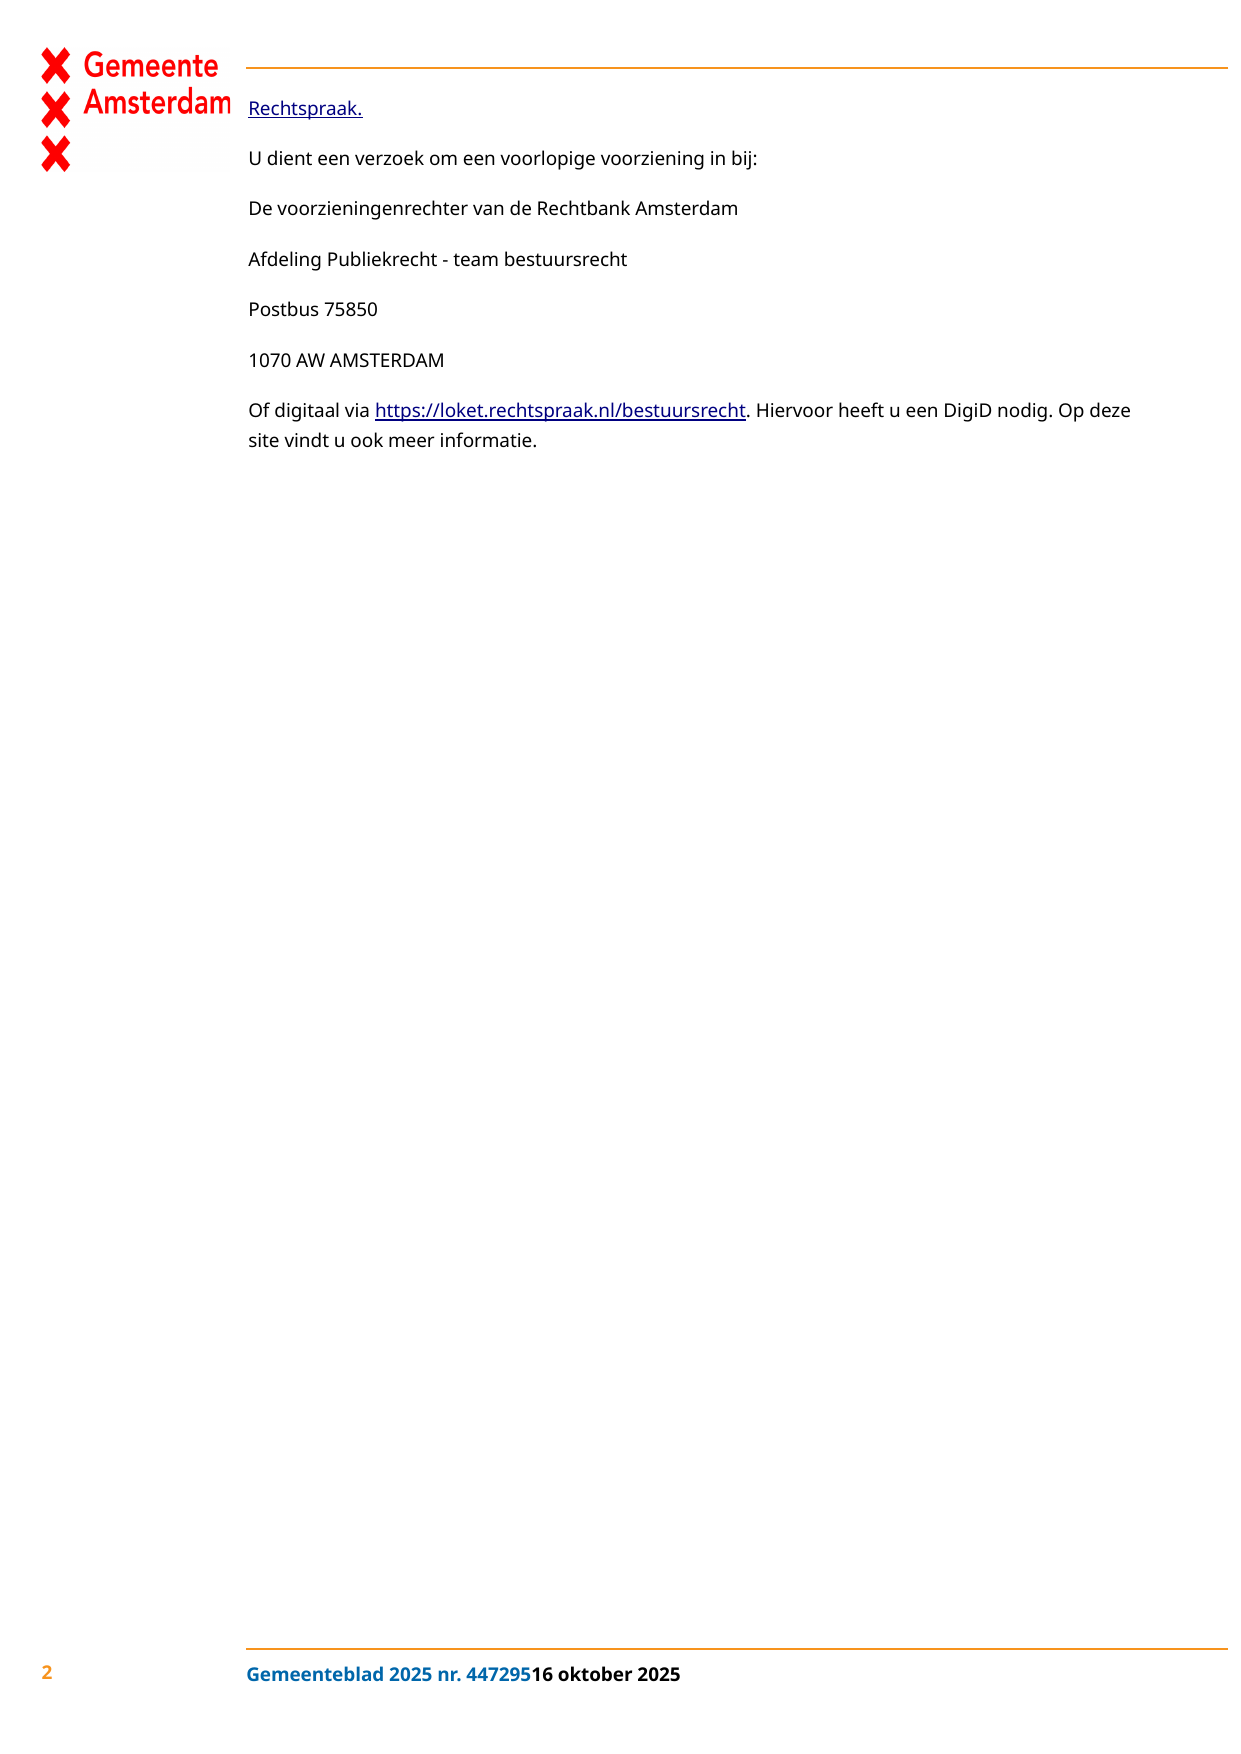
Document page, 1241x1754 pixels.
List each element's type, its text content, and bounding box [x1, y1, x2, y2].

picture [41, 47, 231, 172]
text Afdeling Publiekrecht - team bestuursrecht [248, 246, 1152, 272]
text Postbus 75850 [248, 296, 1152, 322]
text Rechtspraak. [248, 95, 1152, 121]
text Of digitaal via https://loket.rechtspraak.nl/bestuursrecht. Hiervoor heeft u een DigiD nodig. Op deze site vindt u ook meer informatie. [248, 397, 1152, 453]
text De voorzieningenrechter van de Rechtbank Amsterdam [248, 196, 1152, 221]
text U dient een verzoek om een voorlopige voorziening in bij: [248, 145, 1152, 171]
text 1070 AW AMSTERDAM [248, 347, 1152, 373]
